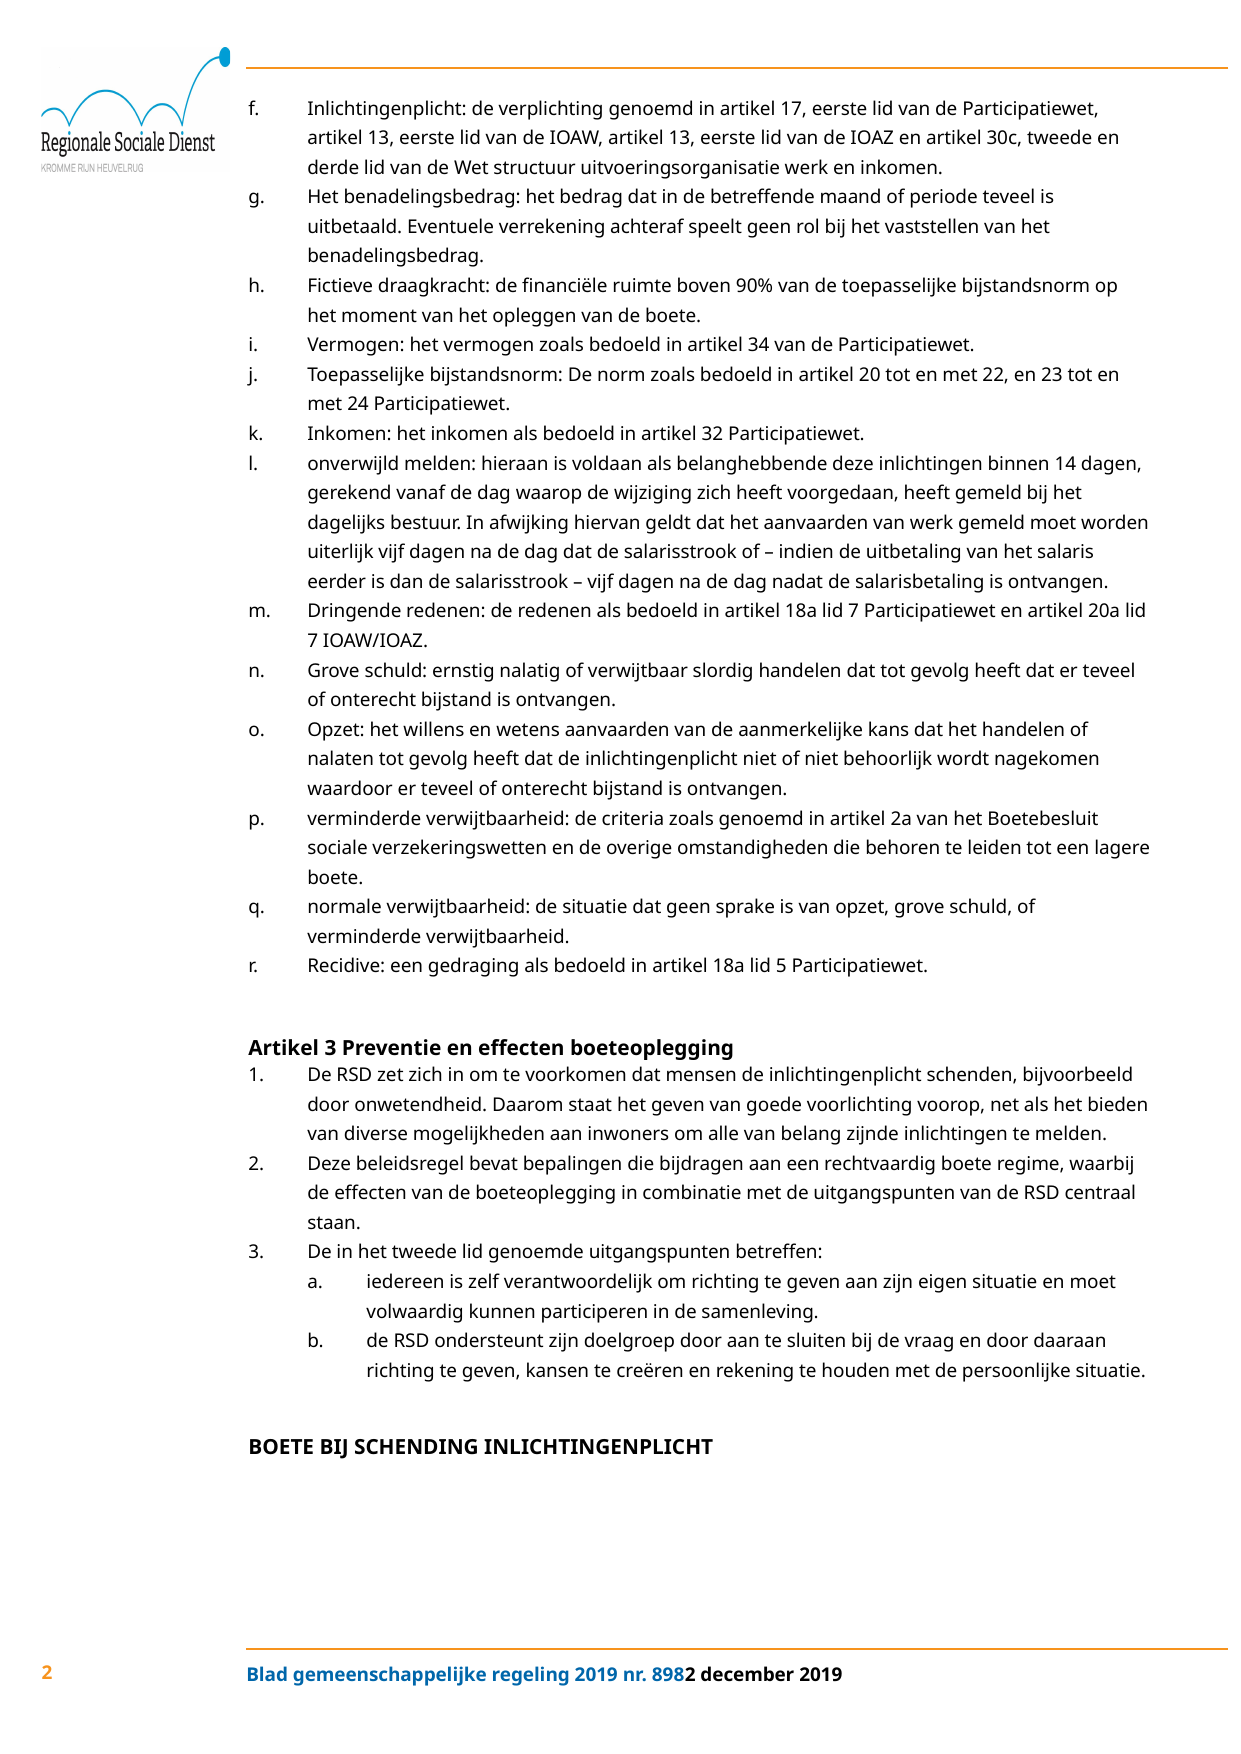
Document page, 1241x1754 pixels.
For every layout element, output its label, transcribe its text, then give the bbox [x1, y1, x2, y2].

list Fictieve draagkracht: de financiële ruimte boven 90% van de toepasselijke bijstandsnorm op het moment van het opleggen van de boete. [248, 272, 1152, 328]
list De RSD zet zich in om te voorkomen dat mensen de inlichtingenplicht schenden, bijvoorbeeld door onwetendheid. Daarom staat het geven van goede voorlichting voorop, net als het bieden van diverse mogelijkheden aan inwoners om alle van belang zijnde inlichtingen te melden. [248, 1061, 1152, 1146]
text Artikel 3 Preventie en effecten boeteoplegging [248, 1033, 1152, 1061]
list iedereen is zelf verantwoordelijk om richting te geven aan zijn eigen situatie en moet volwaardig kunnen participeren in de samenleving. [307, 1268, 1152, 1323]
list Inkomen: het inkomen als bedoeld in artikel 32 Participatiewet. [248, 420, 1152, 446]
list normale verwijtbaarheid: de situatie dat geen sprake is van opzet, grove schuld, of verminderde verwijtbaarheid. [248, 893, 1152, 949]
list Toepasselijke bijstandsnorm: De norm zoals bedoeld in artikel 20 tot en met 22, en 23 tot en met 24 Participatiewet. [248, 361, 1152, 416]
list Recidive: een gedraging als bedoeld in artikel 18a lid 5 Participatiewet. [248, 953, 1152, 978]
list onverwijld melden: hieraan is voldaan als belanghebbende deze inlichtingen binnen 14 dagen, gerekend vanaf de dag waarop de wijziging zich heeft voorgedaan, heeft gemeld bij het dagelijks bestuur. In afwijking hiervan geldt dat het aanvaarden van werk gemeld moet worden uiterlijk vijf dagen na de dag dat de salarisstrook of – indien de uitbetaling van het salaris eerder is dan de salarisstrook – vijf dagen na de dag nadat de salarisbetaling is ontvangen. [248, 450, 1152, 594]
list Inlichtingenplicht: de verplichting genoemd in artikel 17, eerste lid van de Participatiewet, artikel 13, eerste lid van de IOAW, artikel 13, eerste lid van de IOAZ en artikel 30c, tweede en derde lid van de Wet structuur uitvoeringsorganisatie werk en inkomen. [248, 95, 1152, 180]
picture [41, 47, 231, 172]
list verminderde verwijtbaarheid: de criteria zoals genoemd in artikel 2a van het Boetebesluit sociale verzekeringswetten en de overige omstandigheden die behoren te leiden tot een lagere boete. [248, 805, 1152, 890]
list Dringende redenen: de redenen als bedoeld in artikel 18a lid 7 Participatiewet en artikel 20a lid 7 IOAW/IOAZ. [248, 598, 1152, 653]
list De in het tweede lid genoemde uitgangspunten betreffen: [248, 1239, 1152, 1264]
text BOETE BIJ SCHENDING INLICHTINGENPLICHT [248, 1432, 1152, 1461]
list de RSD ondersteunt zijn doelgroep door aan te sluiten bij de vraag en door daaraan richting te geven, kansen te creëren en rekening te houden met de persoonlijke situatie. [307, 1327, 1152, 1383]
list Vermogen: het vermogen zoals bedoeld in artikel 34 van de Participatiewet. [248, 331, 1152, 357]
list Het benadelingsbedrag: het bedrag dat in de betreffende maand of periode teveel is uitbetaald. Eventuele verrekening achteraf speelt geen rol bij het vaststellen van het benadelingsbedrag. [248, 183, 1152, 268]
list Opzet: het willens en wetens aanvaarden van de aanmerkelijke kans dat het handelen of nalaten tot gevolg heeft dat de inlichtingenplicht niet of niet behoorlijk wordt nagekomen waardoor er teveel of onterecht bijstand is ontvangen. [248, 716, 1152, 801]
list Grove schuld: ernstig nalatig of verwijtbaar slordig handelen dat tot gevolg heeft dat er teveel of onterecht bijstand is ontvangen. [248, 657, 1152, 712]
list Deze beleidsregel bevat bepalingen die bijdragen aan een rechtvaardig boete regime, waarbij de effecten van de boeteoplegging in combinatie met de uitgangspunten van de RSD centraal staan. [248, 1150, 1152, 1235]
